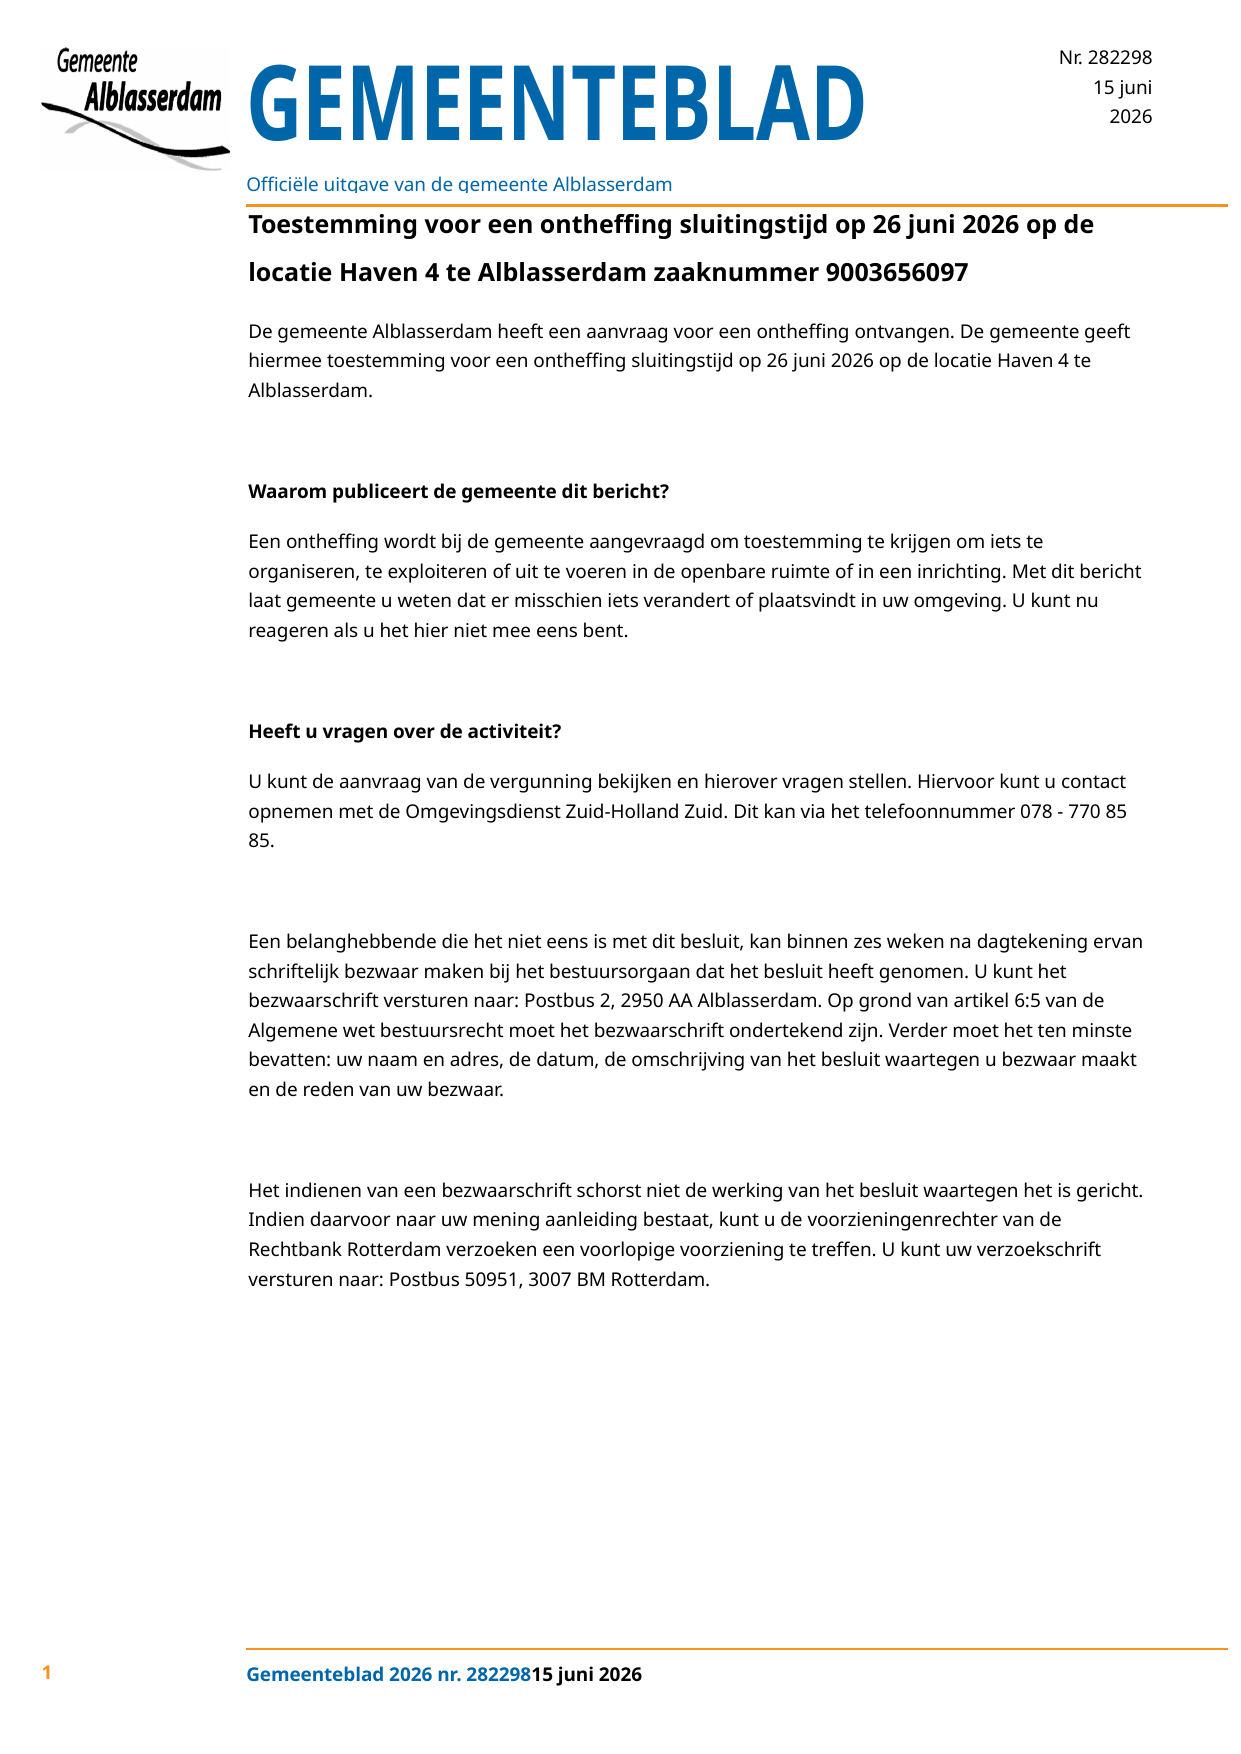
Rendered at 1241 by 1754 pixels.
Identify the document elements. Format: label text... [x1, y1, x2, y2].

text Waarom publiceert de gemeente dit bericht? [248, 478, 1152, 504]
picture [41, 47, 231, 172]
text Toestemming voor een ontheffing sluitingstijd op 26 juni 2026 op de locatie Haven 4 te Alblasserdam zaaknummer 9003656097 [248, 207, 1152, 288]
text Een ontheffing wordt bij de gemeente aangevraagd om toestemming te krijgen om iets te organiseren, te exploiteren of uit te voeren in de openbare ruimte of in een inrichting. Met dit bericht laat gemeente u weten dat er misschien iets verandert of plaatsvindt in uw omgeving. U kunt nu reageren als u het hier niet mee eens bent. [248, 528, 1152, 643]
text U kunt de aanvraag van de vergunning bekijken en hierover vragen stellen. Hiervoor kunt u contact opnemen met de Omgevingsdienst Zuid-Holland Zuid. Dit kan via het telefoonnummer 078 - 770 85 85. [248, 768, 1152, 853]
text Het indienen van een bezwaarschrift schorst niet de werking van het besluit waartegen het is gericht. Indien daarvoor naar uw mening aanleiding bestaat, kunt u de voorzieningenrechter van de Rechtbank Rotterdam verzoeken een voorlopige voorziening te treffen. U kunt uw verzoekschrift versturen naar: Postbus 50951, 3007 BM Rotterdam. [248, 1177, 1152, 1292]
text De gemeente Alblasserdam heeft een aanvraag voor een ontheffing ontvangen. De gemeente geeft hiermee toestemming voor een ontheffing sluitingstijd op 26 juni 2026 op de locatie Haven 4 te Alblasserdam. [248, 318, 1152, 403]
text Een belanghebbende die het niet eens is met dit besluit, kan binnen zes weken na dagtekening ervan schriftelijk bezwaar maken bij het bestuursorgaan dat het besluit heeft genomen. U kunt het bezwaarschrift versturen naar: Postbus 2, 2950 AA Alblasserdam. Op grond van artikel 6:5 van de Algemene wet bestuursrecht moet het bezwaarschrift ondertekend zijn. Verder moet het ten minste bevatten: uw naam en adres, de datum, de omschrijving van het besluit waartegen u bezwaar maakt en de reden van uw bezwaar. [248, 928, 1152, 1102]
text Heeft u vragen over de activiteit? [248, 718, 1152, 744]
